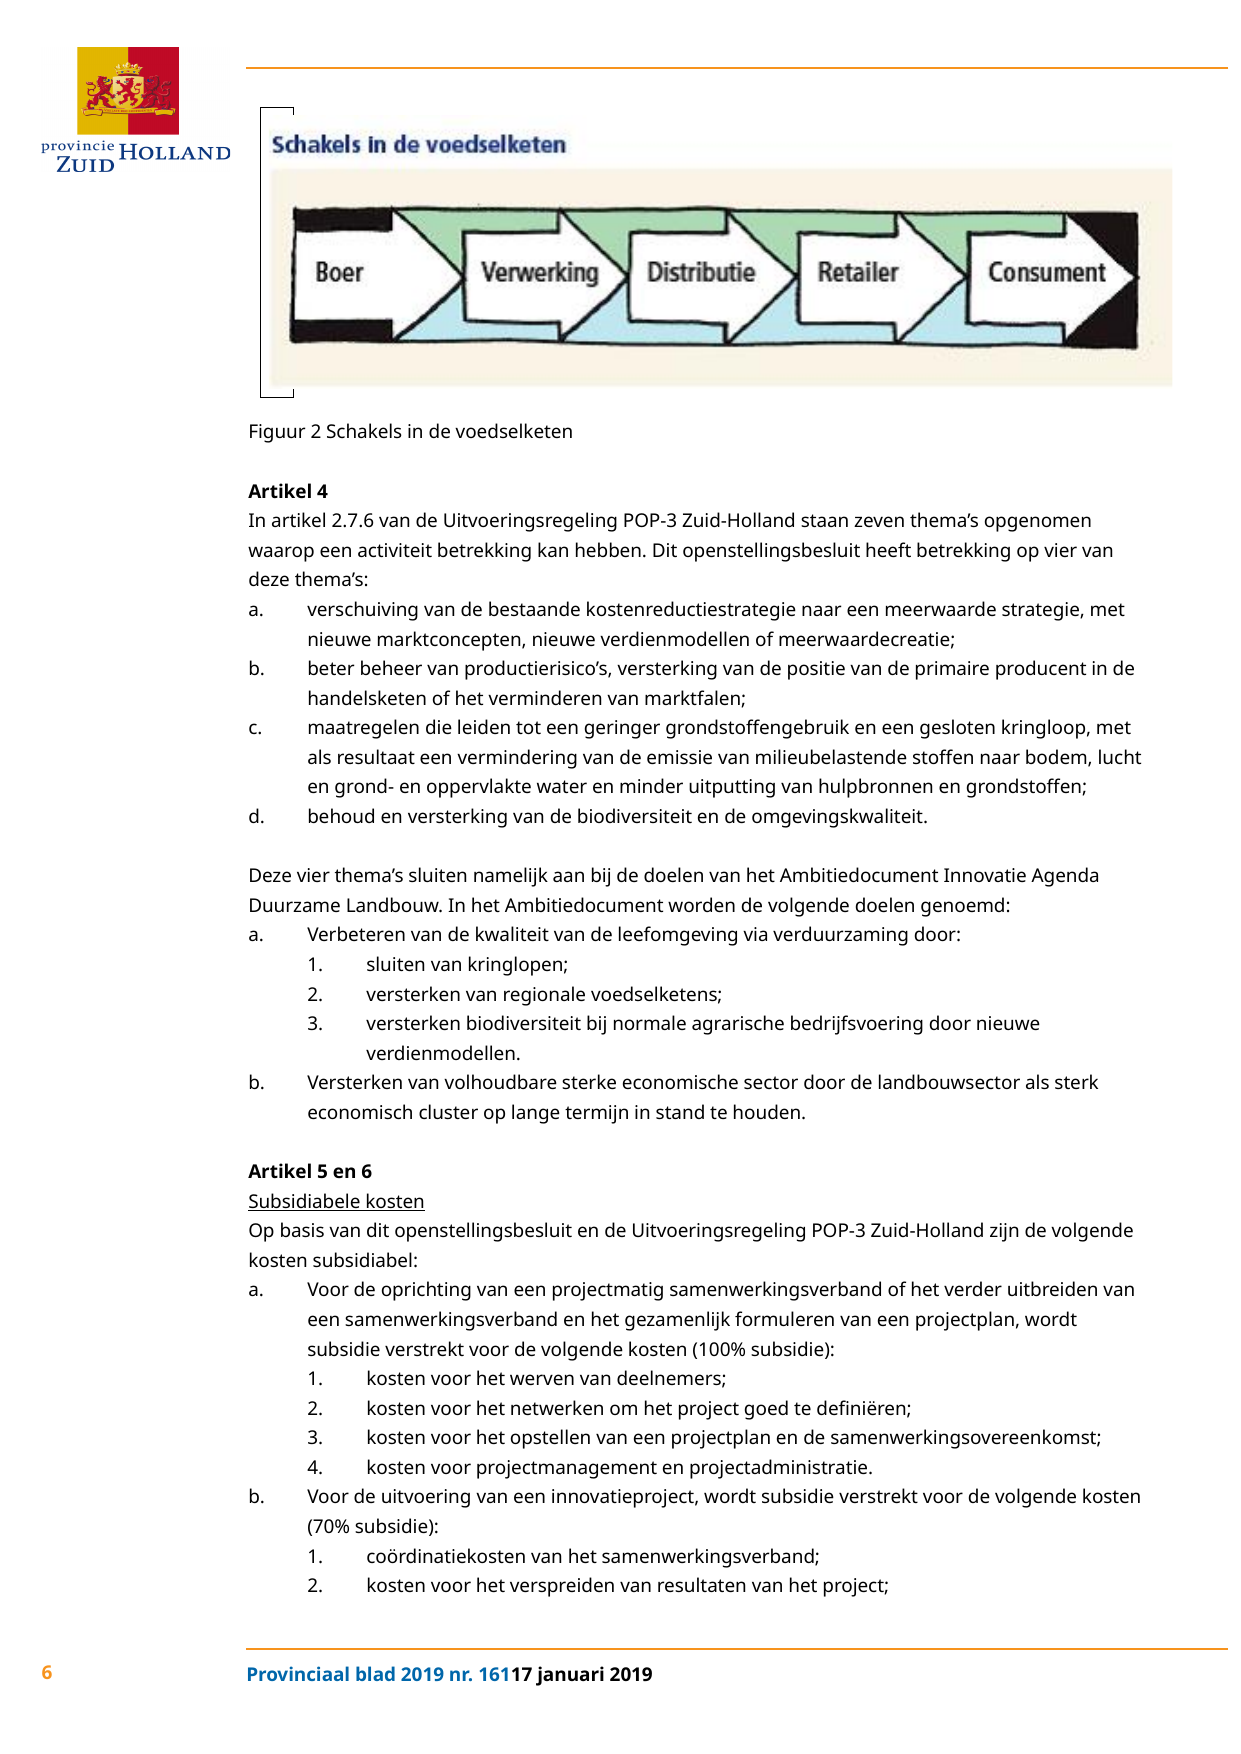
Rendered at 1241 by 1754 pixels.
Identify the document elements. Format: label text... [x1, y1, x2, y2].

text Artikel 5 en 6 [248, 1158, 1152, 1184]
text Artikel 4 [248, 478, 1152, 504]
text Op basis van dit openstellingsbesluit en de Uitvoeringsregeling POP-3 Zuid-Holland zijn de volgende kosten subsidiabel: [248, 1217, 1152, 1273]
list kosten voor het netwerken om het project goed te definiëren; [307, 1395, 1152, 1421]
list kosten voor projectmanagement en projectadministratie. [307, 1454, 1152, 1480]
list kosten voor het verspreiden van resultaten van het project; [307, 1572, 1152, 1598]
list beter beheer van productierisico’s, versterking van de positie van de primaire producent in de handelsketen of het verminderen van marktfalen; [248, 655, 1152, 711]
list maatregelen die leiden tot een geringer grondstoffengebruik en een gesloten kringloop, met als resultaat een vermindering van de emissie van milieubelastende stoffen naar bodem, lucht en grond- en oppervlakte water en minder uitputting van hulpbronnen en grondstoffen; [248, 714, 1152, 799]
list verschuiving van de bestaande kostenreductiestrategie naar een meerwaarde strategie, met nieuwe marktconcepten, nieuwe verdienmodellen of meerwaardecreatie; [248, 596, 1152, 652]
list sluiten van kringlopen; [307, 951, 1152, 977]
list kosten voor het werven van deelnemers; [307, 1365, 1152, 1391]
picture [41, 47, 231, 172]
list versterken biodiversiteit bij normale agrarische bedrijfsvoering door nieuwe verdienmodellen. [307, 1010, 1152, 1066]
list Verbeteren van de kwaliteit van de leefomgeving via verduurzaming door: [248, 922, 1152, 947]
list versterken van regionale voedselketens; [307, 981, 1152, 1007]
list coördinatiekosten van het samenwerkingsverband; [307, 1543, 1152, 1569]
text In artikel 2.7.6 van de Uitvoeringsregeling POP-3 Zuid-Holland staan zeven thema’s opgenomen waarop een activiteit betrekking kan hebben. Dit openstellingsbesluit heeft betrekking op vier van deze thema’s: [248, 507, 1152, 592]
list Voor de uitvoering van een innovatieproject, wordt subsidie verstrekt voor de volgende kosten (70% subsidie): [248, 1484, 1152, 1539]
list Voor de oprichting van een projectmatig samenwerkingsverband of het verder uitbreiden van een samenwerkingsverband en het gezamenlijk formuleren van een projectplan, wordt subsidie verstrekt voor de volgende kosten (100% subsidie): [248, 1277, 1152, 1362]
text Deze vier thema’s sluiten namelijk aan bij de doelen van het Ambitiedocument Innovatie Agenda Duurzame Landbouw. In het Ambitiedocument worden de volgende doelen genoemd: [248, 862, 1152, 918]
picture [268, 115, 1173, 389]
list Versterken van volhoudbare sterke economische sector door de landbouwsector als sterk economisch cluster op lange termijn in stand te houden. [248, 1069, 1152, 1125]
list kosten voor het opstellen van een projectplan en de samenwerkingsovereenkomst; [307, 1424, 1152, 1450]
text Subsidiabele kosten [248, 1188, 1152, 1214]
text Figuur 2 Schakels in de voedselketen [248, 419, 1152, 444]
list behoud en versterking van de biodiversiteit en de omgevingskwaliteit. [248, 803, 1152, 829]
